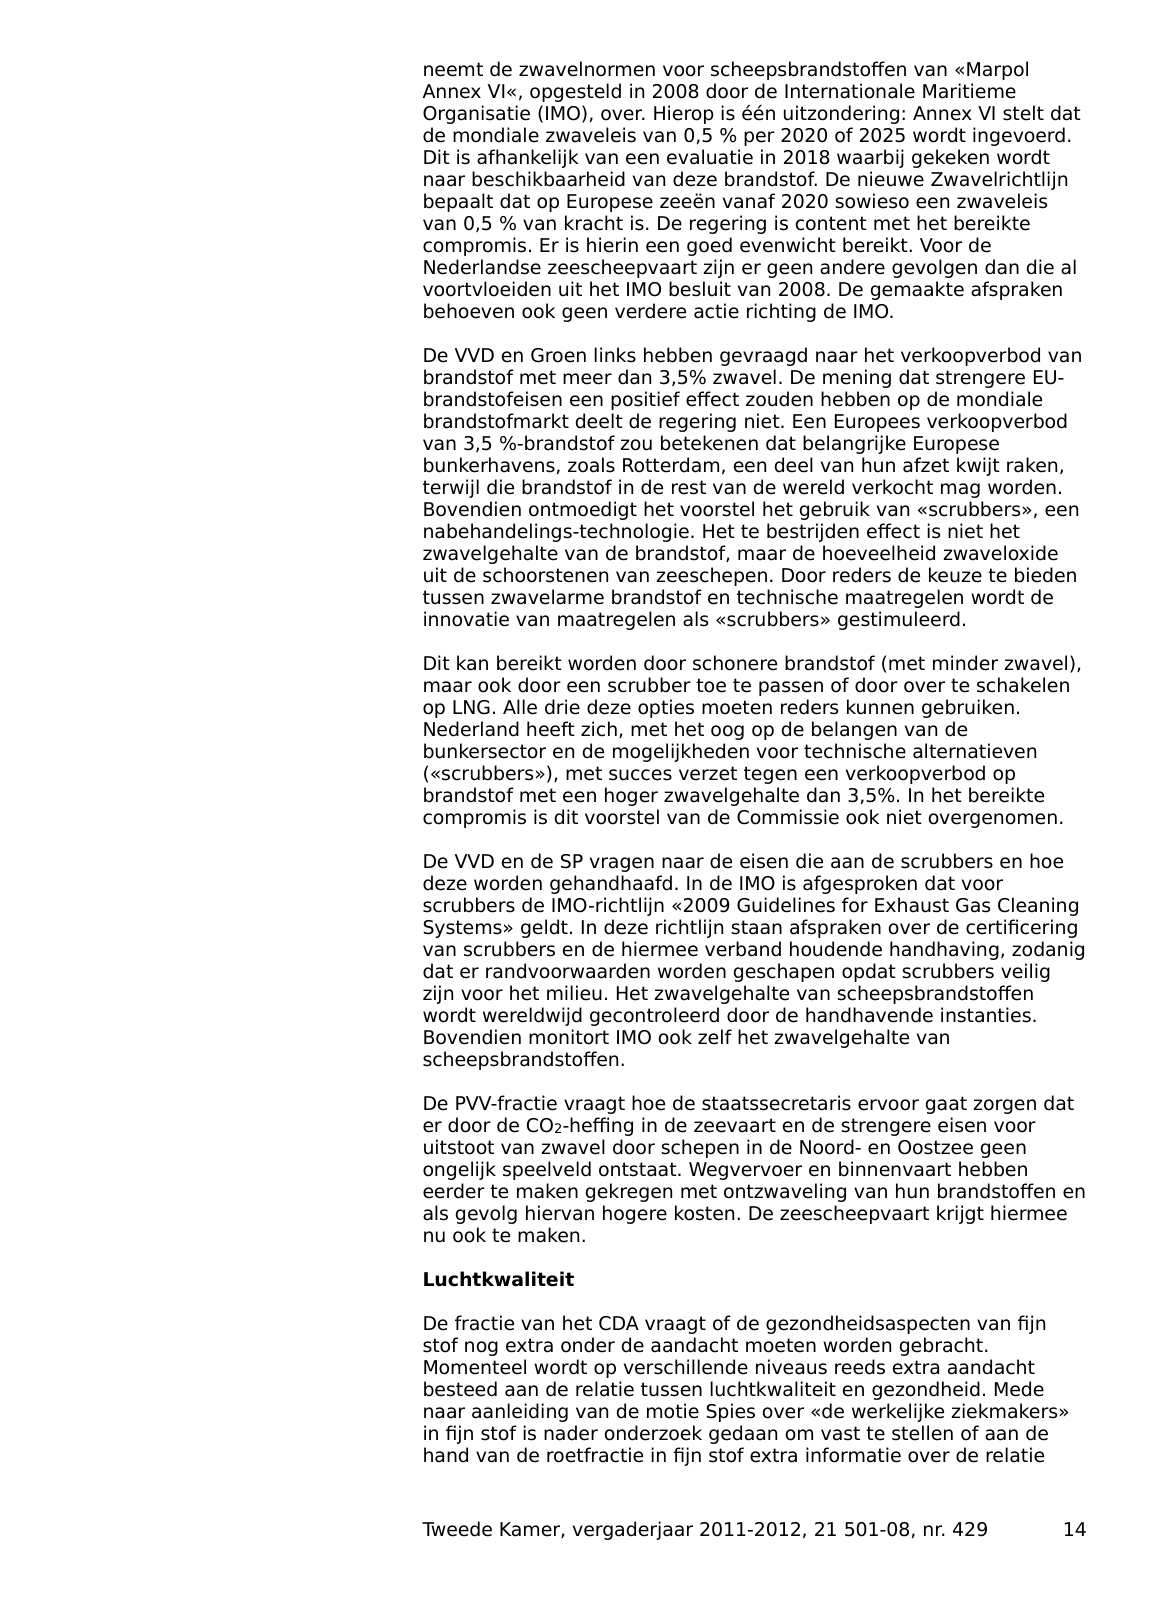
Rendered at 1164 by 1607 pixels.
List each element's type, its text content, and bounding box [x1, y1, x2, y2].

text De PVV-fractie vraagt hoe de staatssecretaris ervoor gaat zorgen dat er door de CO2-heffing in de zeevaart en de strengere eisen voor uitstoot van zwavel door schepen in de Noord- en Oostzee geen ongelijk speelveld ontstaat. Wegvervoer en binnenvaart hebben eerder te maken gekregen met ontzwaveling van hun brandstoffen en als gevolg hiervan hogere kosten. De zeescheepvaart krijgt hiermee nu ook te maken. [422, 1093, 1087, 1247]
text Dit kan bereikt worden door schonere brandstof (met minder zwavel), maar ook door een scrubber toe te passen of door over te schakelen op LNG. Alle drie deze opties moeten reders kunnen gebruiken. Nederland heeft zich, met het oog op de belangen van de bunkersector en de mogelijkheden voor technische alternatieven («scrubbers»), met succes verzet tegen een verkoopverbod op brandstof met een hoger zwavelgehalte dan 3,5%. In het bereikte compromis is dit voorstel van de Commissie ook niet overgenomen. [422, 653, 1087, 829]
text neemt de zwavelnormen voor scheepsbrandstoffen van «Marpol Annex VI«, opgesteld in 2008 door de Internationale Maritieme Organisatie (IMO), over. Hierop is één uitzondering: Annex VI stelt dat de mondiale zwaveleis van 0,5 % per 2020 of 2025 wordt ingevoerd. Dit is afhankelijk van een evaluatie in 2018 waarbij gekeken wordt naar beschikbaarheid van deze brandstof. De nieuwe Zwavelrichtlijn bepaalt dat op Europese zeeën vanaf 2020 sowieso een zwaveleis van 0,5 % van kracht is. De regering is content met het bereikte compromis. Er is hierin een goed evenwicht bereikt. Voor de Nederlandse zeescheepvaart zijn er geen andere gevolgen dan die al voortvloeiden uit het IMO besluit van 2008. De gemaakte afspraken behoeven ook geen verdere actie richting de IMO. [422, 59, 1087, 323]
text De fractie van het CDA vraagt of de gezondheidsaspecten van fijn stof nog extra onder de aandacht moeten worden gebracht. Momenteel wordt op verschillende niveaus reeds extra aandacht besteed aan de relatie tussen luchtkwaliteit en gezondheid. Mede naar aanleiding van de motie Spies over «de werkelijke ziekmakers» in fijn stof is nader onderzoek gedaan om vast te stellen of aan de hand van de roetfractie in fijn stof extra informatie over de relatie [422, 1313, 1087, 1467]
text De VVD en Groen links hebben gevraagd naar het verkoopverbod van brandstof met meer dan 3,5% zwavel. De mening dat strengere EU-brandstofeisen een positief effect zouden hebben op de mondiale brandstofmarkt deelt de regering niet. Een Europees verkoopverbod van 3,5 %-brandstof zou betekenen dat belangrijke Europese bunkerhavens, zoals Rotterdam, een deel van hun afzet kwijt raken, terwijl die brandstof in de rest van de wereld verkocht mag worden. Bovendien ontmoedigt het voorstel het gebruik van «scrubbers», een nabehandelings-technologie. Het te bestrijden effect is niet het zwavelgehalte van de brandstof, maar de hoeveelheid zwaveloxide uit de schoorstenen van zeeschepen. Door reders de keuze te bieden tussen zwavelarme brandstof en technische maatregelen wordt de innovatie van maatregelen als «scrubbers» gestimuleerd. [422, 345, 1087, 631]
subtitle Luchtkwaliteit [422, 1269, 1087, 1291]
text De VVD en de SP vragen naar de eisen die aan de scrubbers en hoe deze worden gehandhaafd. In de IMO is afgesproken dat voor scrubbers de IMO-richtlijn «2009 Guidelines for Exhaust Gas Cleaning Systems» geldt. In deze richtlijn staan afspraken over de certificering van scrubbers en de hiermee verband houdende handhaving, zodanig dat er randvoorwaarden worden geschapen opdat scrubbers veilig zijn voor het milieu. Het zwavelgehalte van scheepsbrandstoffen wordt wereldwijd gecontroleerd door de handhavende instanties. Bovendien monitort IMO ook zelf het zwavelgehalte van scheepsbrandstoffen. [422, 851, 1087, 1071]
